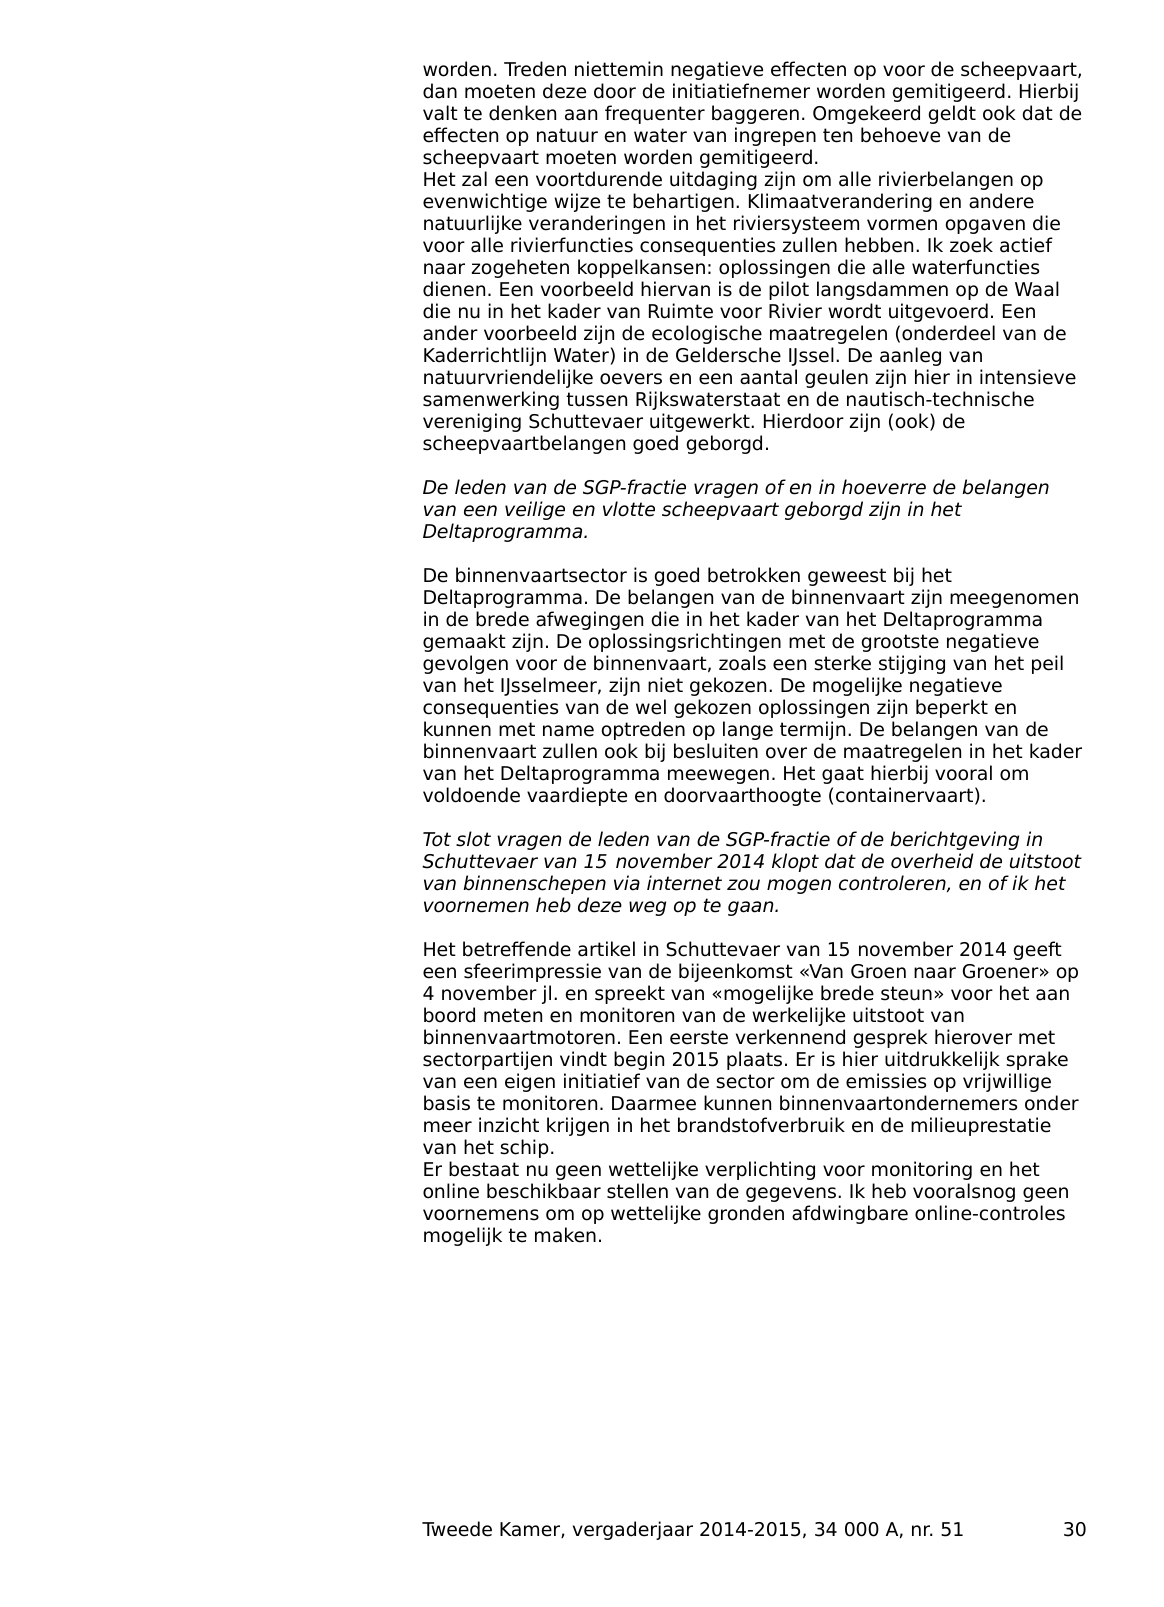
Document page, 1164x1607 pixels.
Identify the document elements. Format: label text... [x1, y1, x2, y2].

text worden. Treden niettemin negatieve effecten op voor de scheepvaart, dan moeten deze door de initiatiefnemer worden gemitigeerd. Hierbij valt te denken aan frequenter baggeren. Omgekeerd geldt ook dat de effecten op natuur en water van ingrepen ten behoeve van de scheepvaart moeten worden gemitigeerd. [422, 59, 1087, 169]
text Het zal een voortdurende uitdaging zijn om alle rivierbelangen op evenwichtige wijze te behartigen. Klimaatverandering en andere natuurlijke veranderingen in het riviersysteem vormen opgaven die voor alle rivierfuncties consequenties zullen hebben. Ik zoek actief naar zogeheten koppelkansen: oplossingen die alle waterfuncties dienen. Een voorbeeld hiervan is de pilot langsdammen op de Waal die nu in het kader van Ruimte voor Rivier wordt uitgevoerd. Een ander voorbeeld zijn de ecologische maatregelen (onderdeel van de Kaderrichtlijn Water) in de Geldersche IJssel. De aanleg van natuurvriendelijke oevers en een aantal geulen zijn hier in intensieve samenwerking tussen Rijkswaterstaat en de nautisch-technische vereniging Schuttevaer uitgewerkt. Hierdoor zijn (ook) de scheepvaartbelangen goed geborgd. [422, 169, 1087, 455]
text De binnenvaartsector is goed betrokken geweest bij het Deltaprogramma. De belangen van de binnenvaart zijn meegenomen in de brede afwegingen die in het kader van het Deltaprogramma gemaakt zijn. De oplossingsrichtingen met de grootste negatieve gevolgen voor de binnenvaart, zoals een sterke stijging van het peil van het IJsselmeer, zijn niet gekozen. De mogelijke negatieve consequenties van de wel gekozen oplossingen zijn beperkt en kunnen met name optreden op lange termijn. De belangen van de binnenvaart zullen ook bij besluiten over de maatregelen in het kader van het Deltaprogramma meewegen. Het gaat hierbij vooral om voldoende vaardiepte en doorvaarthoogte (containervaart). [422, 565, 1087, 807]
text De leden van de SGP-fractie vragen of en in hoeverre de belangen van een veilige en vlotte scheepvaart geborgd zijn in het Deltaprogramma. [422, 477, 1087, 543]
text Het betreffende artikel in Schuttevaer van 15 november 2014 geeft een sfeerimpressie van de bijeenkomst «Van Groen naar Groener» op 4 november jl. en spreekt van «mogelijke brede steun» voor het aan boord meten en monitoren van de werkelijke uitstoot van binnenvaartmotoren. Een eerste verkennend gesprek hierover met sectorpartijen vindt begin 2015 plaats. Er is hier uitdrukkelijk sprake van een eigen initiatief van de sector om de emissies op vrijwillige basis te monitoren. Daarmee kunnen binnenvaartondernemers onder meer inzicht krijgen in het brandstofverbruik en de milieuprestatie van het schip. [422, 939, 1087, 1159]
text Er bestaat nu geen wettelijke verplichting voor monitoring en het online beschikbaar stellen van de gegevens. Ik heb vooralsnog geen voornemens om op wettelijke gronden afdwingbare online-controles mogelijk te maken. [422, 1159, 1087, 1247]
text Tot slot vragen de leden van de SGP-fractie of de berichtgeving in Schuttevaer van 15 november 2014 klopt dat de overheid de uitstoot van binnenschepen via internet zou mogen controleren, en of ik het voornemen heb deze weg op te gaan. [422, 829, 1087, 917]
